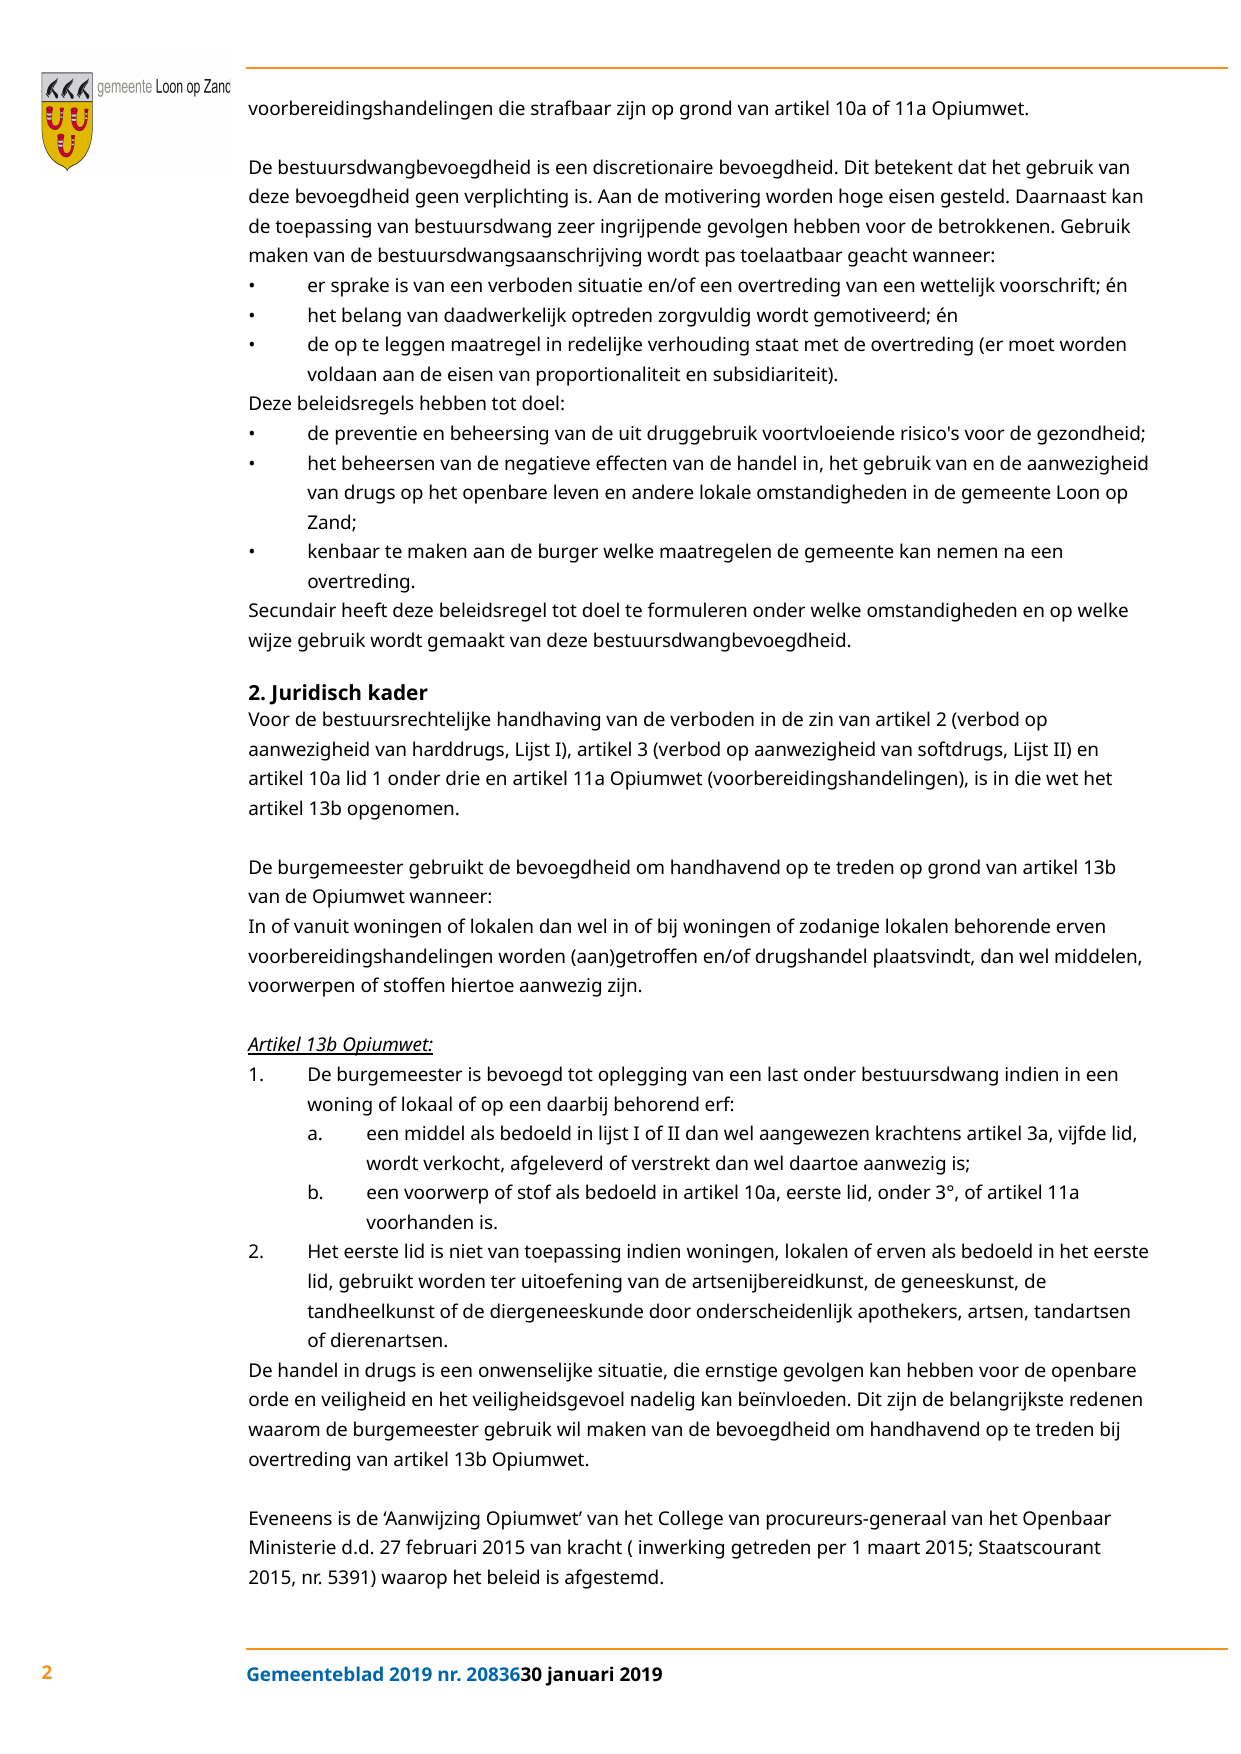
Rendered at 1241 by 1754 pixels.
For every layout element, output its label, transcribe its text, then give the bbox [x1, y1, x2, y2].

text Voor de bestuursrechtelijke handhaving van de verboden in de zin van artikel 2 (verbod op aanwezigheid van harddrugs, Lijst I), artikel 3 (verbod op aanwezigheid van softdrugs, Lijst II) en artikel 10a lid 1 onder drie en artikel 11a Opiumwet (voorbereidingshandelingen), is in die wet het artikel 13b opgenomen. [248, 706, 1152, 821]
list het beheersen van de negatieve effecten van de handel in, het gebruik van en de aanwezigheid van drugs op het openbare leven en andere lokale omstandigheden in de gemeente Loon op Zand; [248, 450, 1152, 535]
text In of vanuit woningen of lokalen dan wel in of bij woningen of zodanige lokalen behorende erven voorbereidingshandelingen worden (aan)getroffen en/of drugshandel plaatsvindt, dan wel middelen, voorwerpen of stoffen hiertoe aanwezig zijn. [248, 913, 1152, 998]
text voorbereidingshandelingen die strafbaar zijn op grond van artikel 10a of 11a Opiumwet. [248, 95, 1152, 121]
list een voorwerp of stof als bedoeld in artikel 10a, eerste lid, onder 3°, of artikel 11a voorhanden is. [307, 1179, 1152, 1235]
list de op te leggen maatregel in redelijke verhouding staat met de overtreding (er moet worden voldaan aan de eisen van proportionaliteit en subsidiariteit). [248, 331, 1152, 387]
text Deze beleidsregels hebben tot doel: [248, 391, 1152, 416]
list een middel als bedoeld in lijst I of II dan wel aangewezen krachtens artikel 3a, vijfde lid, wordt verkocht, afgeleverd of verstrekt dan wel daartoe aanwezig is; [307, 1120, 1152, 1176]
text De handel in drugs is een onwenselijke situatie, die ernstige gevolgen kan hebben voor de openbare orde en veiligheid en het veiligheidsgevoel nadelig kan beïnvloeden. Dit zijn de belangrijkste redenen waarom de burgemeester gebruik wil maken van de bevoegdheid om handhavend op te treden bij overtreding van artikel 13b Opiumwet. [248, 1357, 1152, 1471]
list er sprake is van een verboden situatie en/of een overtreding van een wettelijk voorschrift; én [248, 272, 1152, 298]
text Artikel 13b Opiumwet: [248, 1032, 1152, 1057]
list de preventie en beheersing van de uit druggebruik voortvloeiende risico's voor de gezondheid; [248, 420, 1152, 446]
picture [41, 47, 231, 172]
text Eveneens is de ‘Aanwijzing Opiumwet’ van het College van procureurs-generaal van het Openbaar Ministerie d.d. 27 februari 2015 van kracht ( inwerking getreden per 1 maart 2015; Staatscourant 2015, nr. 5391) waarop het beleid is afgestemd. [248, 1505, 1152, 1590]
list het belang van daadwerkelijk optreden zorgvuldig wordt gemotiveerd; én [248, 302, 1152, 328]
text De burgemeester gebruikt de bevoegdheid om handhavend op te treden op grond van artikel 13b van de Opiumwet wanneer: [248, 854, 1152, 909]
text De bestuursdwangbevoegdheid is een discretionaire bevoegdheid. Dit betekent dat het gebruik van deze bevoegdheid geen verplichting is. Aan de motivering worden hoge eisen gesteld. Daarnaast kan de toepassing van bestuursdwang zeer ingrijpende gevolgen hebben voor de betrokkenen. Gebruik maken van de bestuursdwangsaanschrijving wordt pas toelaatbaar geacht wanneer: [248, 154, 1152, 268]
list De burgemeester is bevoegd tot oplegging van een last onder bestuursdwang indien in een woning of lokaal of op een daarbij behorend erf: [248, 1061, 1152, 1116]
list Het eerste lid is niet van toepassing indien woningen, lokalen of erven als bedoeld in het eerste lid, gebruikt worden ter uitoefening van de artsenijbereidkunst, de geneeskunst, de tandheelkunst of de diergeneeskunde door onderscheidenlijk apothekers, artsen, tandartsen of dierenartsen. [248, 1239, 1152, 1353]
list kenbaar te maken aan de burger welke maatregelen de gemeente kan nemen na een overtreding. [248, 538, 1152, 594]
text Secundair heeft deze beleidsregel tot doel te formuleren onder welke omstandigheden en op welke wijze gebruik wordt gemaakt van deze bestuursdwangbevoegdheid. [248, 598, 1152, 653]
text 2. Juridisch kader [248, 678, 1152, 706]
